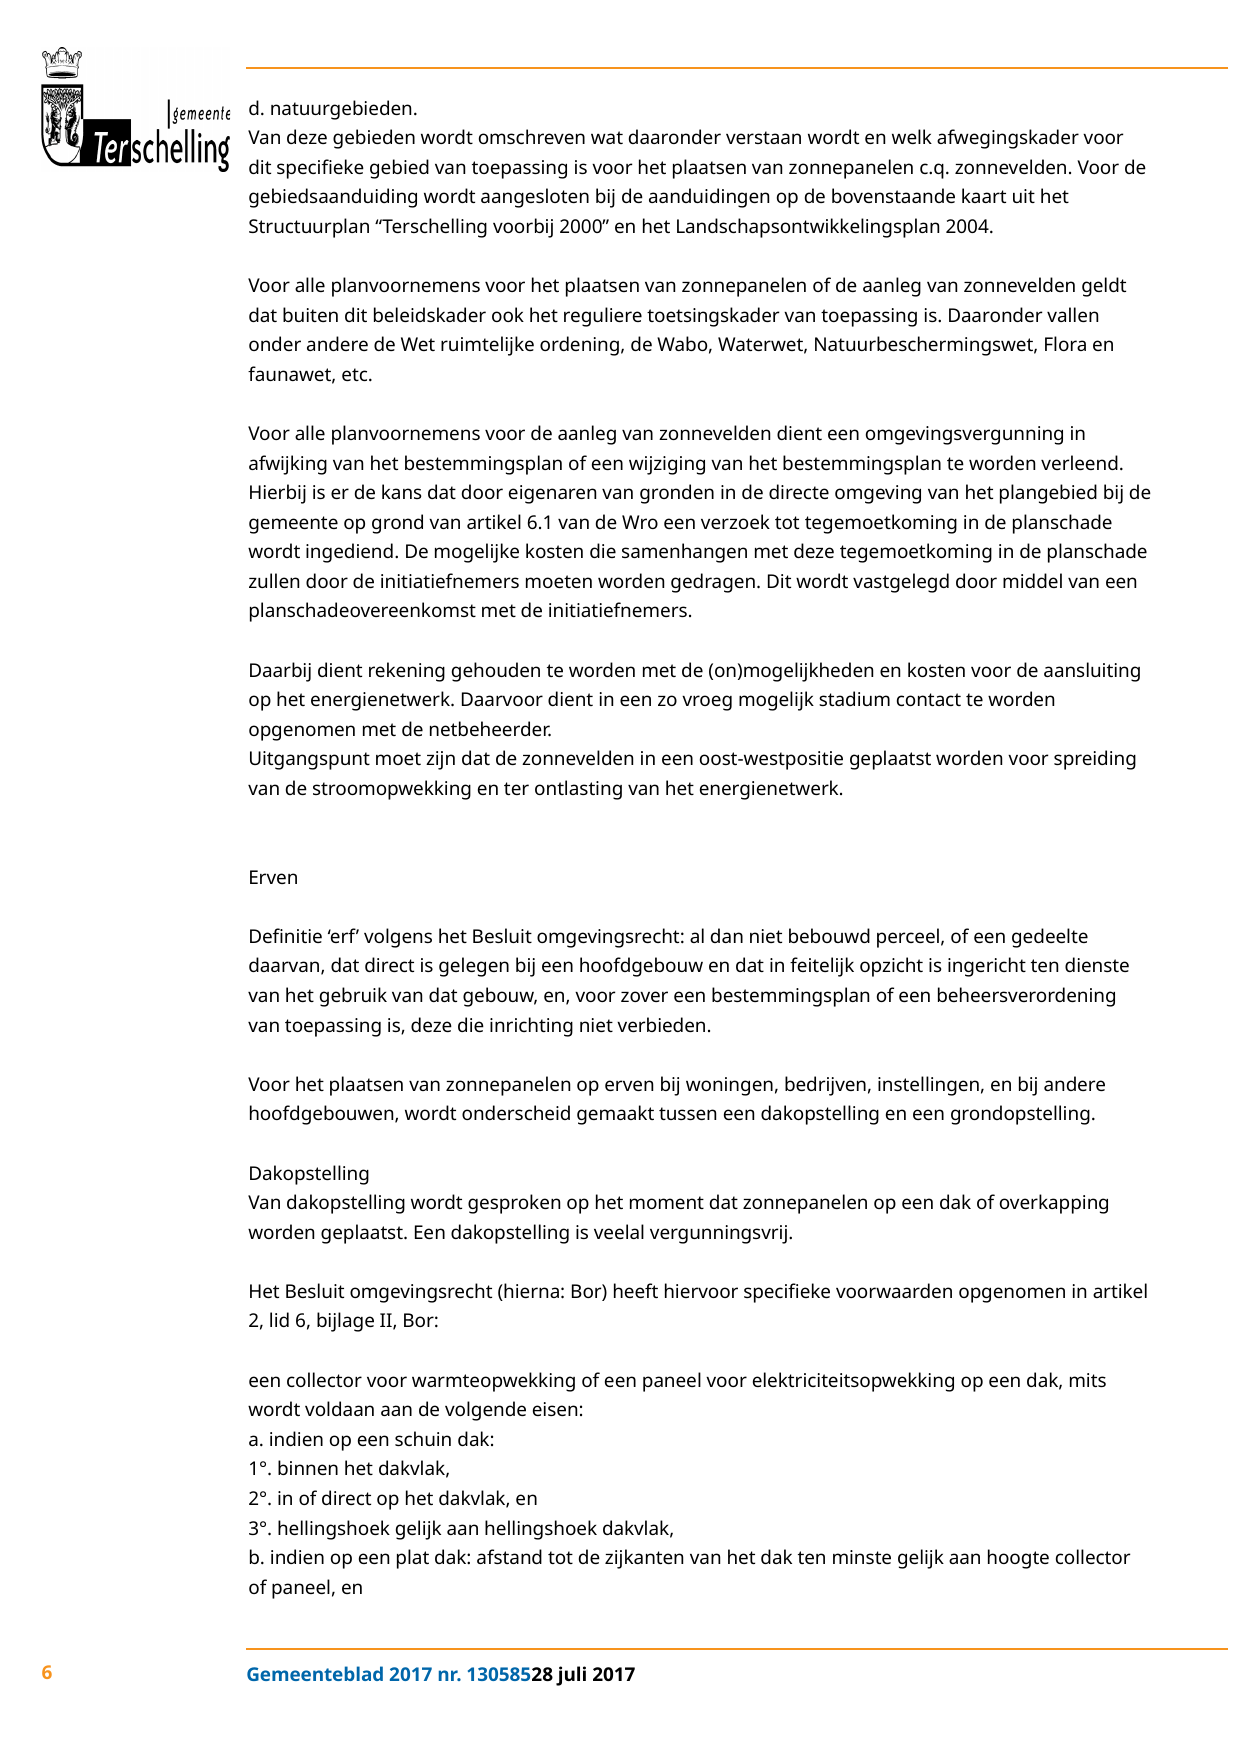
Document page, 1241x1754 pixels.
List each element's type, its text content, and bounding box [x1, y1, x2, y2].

text 3°. hellingshoek gelijk aan hellingshoek dakvlak, [248, 1515, 1152, 1541]
text d. natuurgebieden. [248, 95, 1152, 121]
text Het Besluit omgevingsrecht (hierna: Bor) heeft hiervoor specifieke voorwaarden opgenomen in artikel 2, lid 6, bijlage II, Bor: [248, 1278, 1152, 1333]
text Uitgangspunt moet zijn dat de zonnevelden in een oost-westpositie geplaatst worden voor spreiding van de stroomopwekking en ter ontlasting van het energienetwerk. [248, 746, 1152, 801]
text 2°. in of direct op het dakvlak, en [248, 1485, 1152, 1511]
text een collector voor warmteopwekking of een paneel voor elektriciteitsopwekking op een dak, mits wordt voldaan aan de volgende eisen: [248, 1367, 1152, 1422]
text 1°. binnen het dakvlak, [248, 1456, 1152, 1481]
text Definitie ‘erf’ volgens het Besluit omgevingsrecht: al dan niet bebouwd perceel, of een gedeelte daarvan, dat direct is gelegen bij een hoofdgebouw en dat in feitelijk opzicht is ingericht ten dienste van het gebruik van dat gebouw, en, voor zover een bestemmingsplan of een beheersverordening van toepassing is, deze die inrichting niet verbieden. [248, 923, 1152, 1038]
text Erven [248, 864, 1152, 890]
text Voor alle planvoornemens voor de aanleg van zonnevelden dient een omgevingsvergunning in afwijking van het bestemmingsplan of een wijziging van het bestemmingsplan te worden verleend. Hierbij is er de kans dat door eigenaren van gronden in de directe omgeving van het plangebied bij de gemeente op grond van artikel 6.1 van de Wro een verzoek tot tegemoetkoming in de planschade wordt ingediend. De mogelijke kosten die samenhangen met deze tegemoetkoming in de planschade zullen door de initiatiefnemers moeten worden gedragen. Dit wordt vastgelegd door middel van een planschadeovereenkomst met de initiatiefnemers. [248, 420, 1152, 623]
text Van dakopstelling wordt gesproken op het moment dat zonnepanelen op een dak of overkapping worden geplaatst. Een dakopstelling is veelal vergunningsvrij. [248, 1189, 1152, 1245]
text Voor alle planvoornemens voor het plaatsen van zonnepanelen of de aanleg van zonnevelden geldt dat buiten dit beleidskader ook het reguliere toetsingskader van toepassing is. Daaronder vallen onder andere de Wet ruimtelijke ordening, de Wabo, Waterwet, Natuurbeschermingswet, Flora en faunawet, etc. [248, 272, 1152, 387]
text b. indien op een plat dak: afstand tot de zijkanten van het dak ten minste gelijk aan hoogte collector of paneel, en [248, 1544, 1152, 1600]
text Voor het plaatsen van zonnepanelen op erven bij woningen, bedrijven, instellingen, en bij andere hoofdgebouwen, wordt onderscheid gemaakt tussen een dakopstelling en een grondopstelling. [248, 1071, 1152, 1126]
text Daarbij dient rekening gehouden te worden met de (on)mogelijkheden en kosten voor de aansluiting op het energienetwerk. Daarvoor dient in een zo vroeg mogelijk stadium contact te worden opgenomen met de netbeheerder. [248, 657, 1152, 742]
text Van deze gebieden wordt omschreven wat daaronder verstaan wordt en welk afwegingskader voor dit specifieke gebied van toepassing is voor het plaatsen van zonnepanelen c.q. zonnevelden. Voor de gebiedsaanduiding wordt aangesloten bij de aanduidingen op de bovenstaande kaart uit het Structuurplan “Terschelling voorbij 2000” en het Landschapsontwikkelingsplan 2004. [248, 124, 1152, 239]
text a. indien op een schuin dak: [248, 1426, 1152, 1452]
text Dakopstelling [248, 1160, 1152, 1186]
picture [41, 47, 231, 172]
